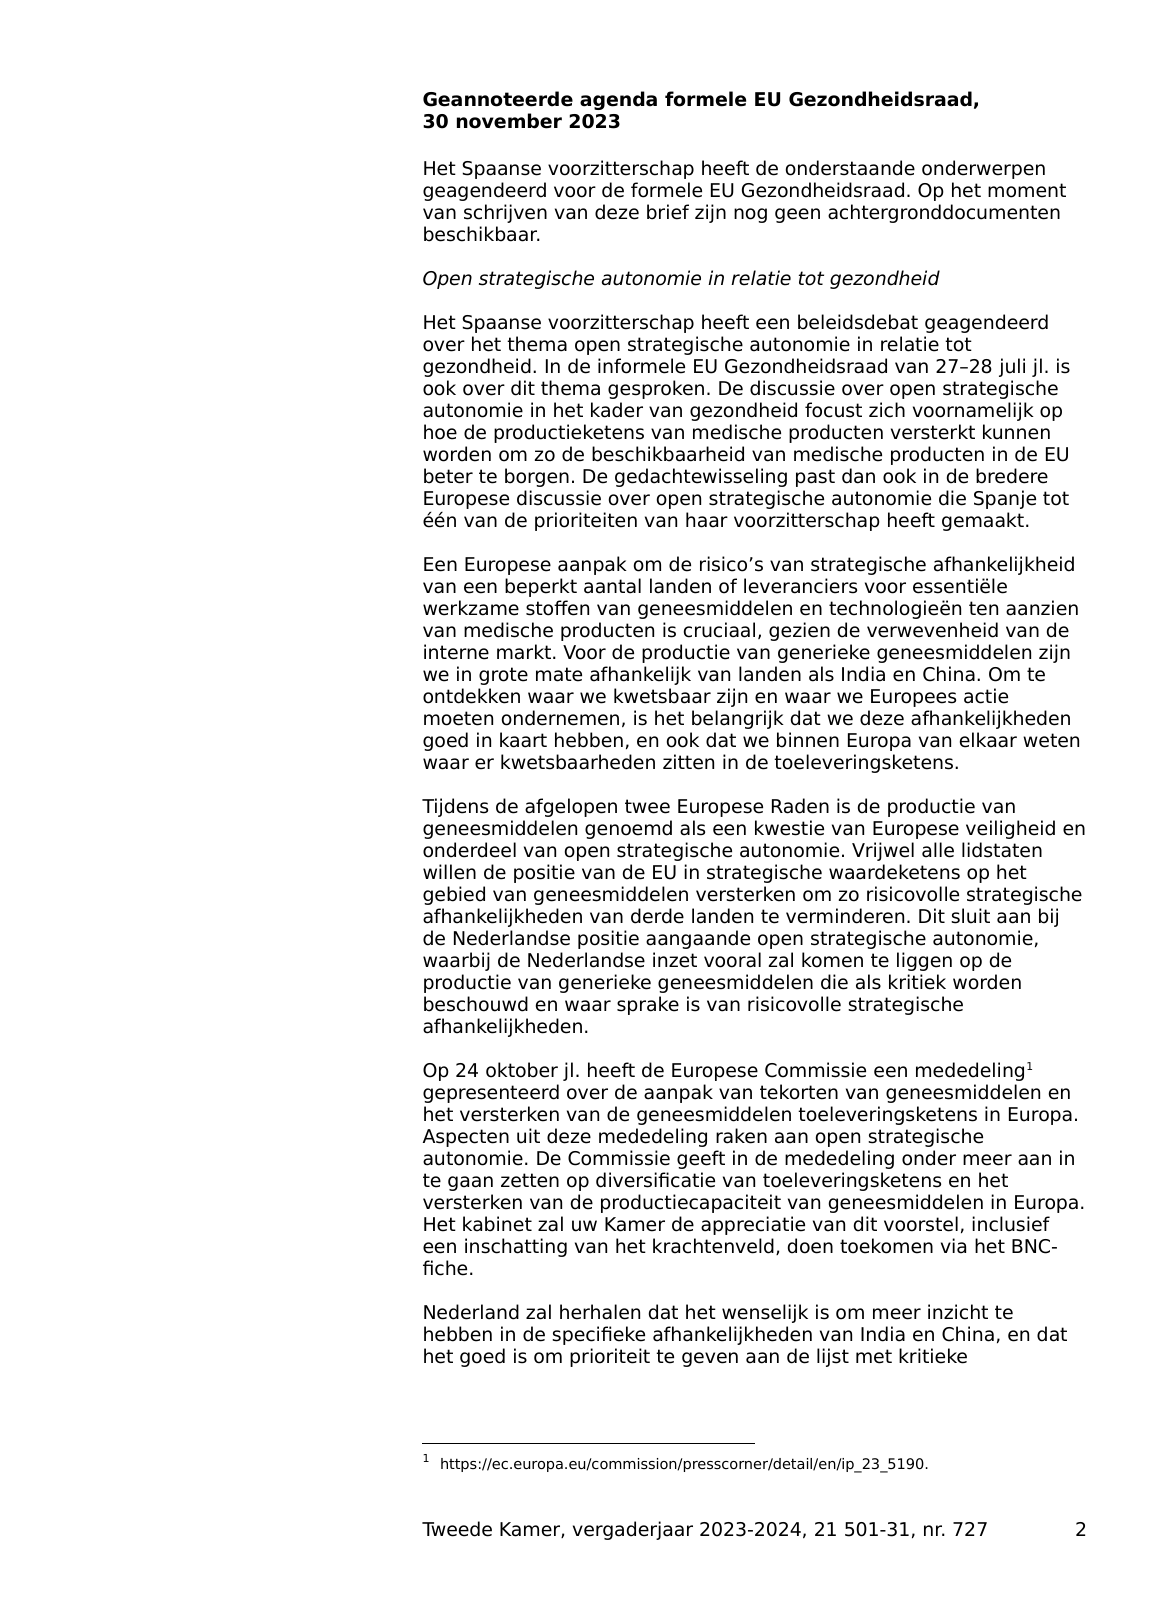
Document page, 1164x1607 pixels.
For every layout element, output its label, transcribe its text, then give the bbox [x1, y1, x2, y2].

subtitle Open strategische autonomie in relatie tot gezondheid [422, 268, 1087, 290]
text Een Europese aanpak om de risico’s van strategische afhankelijkheid van een beperkt aantal landen of leveranciers voor essentiële werkzame stoffen van geneesmiddelen en technologieën ten aanzien van medische producten is cruciaal, gezien de verwevenheid van de interne markt. Voor de productie van generieke geneesmiddelen zijn we in grote mate afhankelijk van landen als India en China. Om te ontdekken waar we kwetsbaar zijn en waar we Europees actie moeten ondernemen, is het belangrijk dat we deze afhankelijkheden goed in kaart hebben, en ook dat we binnen Europa van elkaar weten waar er kwetsbaarheden zitten in de toeleveringsketens. [422, 554, 1087, 774]
text Het Spaanse voorzitterschap heeft de onderstaande onderwerpen geagendeerd voor de formele EU Gezondheidsraad. Op het moment van schrijven van deze brief zijn nog geen achtergronddocumenten beschikbaar. [422, 158, 1087, 246]
text https://ec.europa.eu/commission/presscorner/detail/en/ip_23_5190. [422, 1452, 1087, 1474]
subtitle Geannoteerde agenda formele EU Gezondheidsraad, 30 november 2023 [422, 89, 1087, 133]
text Op 24 oktober jl. heeft de Europese Commissie een mededeling gepresenteerd over de aanpak van tekorten van geneesmiddelen en het versterken van de geneesmiddelen toeleveringsketens in Europa. Aspecten uit deze mededeling raken aan open strategische autonomie. De Commissie geeft in de mededeling onder meer aan in te gaan zetten op diversificatie van toeleveringsketens en het versterken van de productiecapaciteit van geneesmiddelen in Europa. Het kabinet zal uw Kamer de appreciatie van dit voorstel, inclusief een inschatting van het krachtenveld, doen toekomen via het BNC-fiche. [422, 1060, 1087, 1280]
text Tijdens de afgelopen twee Europese Raden is de productie van geneesmiddelen genoemd als een kwestie van Europese veiligheid en onderdeel van open strategische autonomie. Vrijwel alle lidstaten willen de positie van de EU in strategische waardeketens op het gebied van geneesmiddelen versterken om zo risicovolle strategische afhankelijkheden van derde landen te verminderen. Dit sluit aan bij de Nederlandse positie aangaande open strategische autonomie, waarbij de Nederlandse inzet vooral zal komen te liggen op de productie van generieke geneesmiddelen die als kritiek worden beschouwd en waar sprake is van risicovolle strategische afhankelijkheden. [422, 796, 1087, 1038]
text Nederland zal herhalen dat het wenselijk is om meer inzicht te hebben in de specifieke afhankelijkheden van India en China, en dat het goed is om prioriteit te geven aan de lijst met kritieke [422, 1302, 1087, 1368]
text Het Spaanse voorzitterschap heeft een beleidsdebat geagendeerd over het thema open strategische autonomie in relatie tot gezondheid. In de informele EU Gezondheidsraad van 27–28 juli jl. is ook over dit thema gesproken. De discussie over open strategische autonomie in het kader van gezondheid focust zich voornamelijk op hoe de productieketens van medische producten versterkt kunnen worden om zo de beschikbaarheid van medische producten in de EU beter te borgen. De gedachtewisseling past dan ook in de bredere Europese discussie over open strategische autonomie die Spanje tot één van de prioriteiten van haar voorzitterschap heeft gemaakt. [422, 312, 1087, 532]
